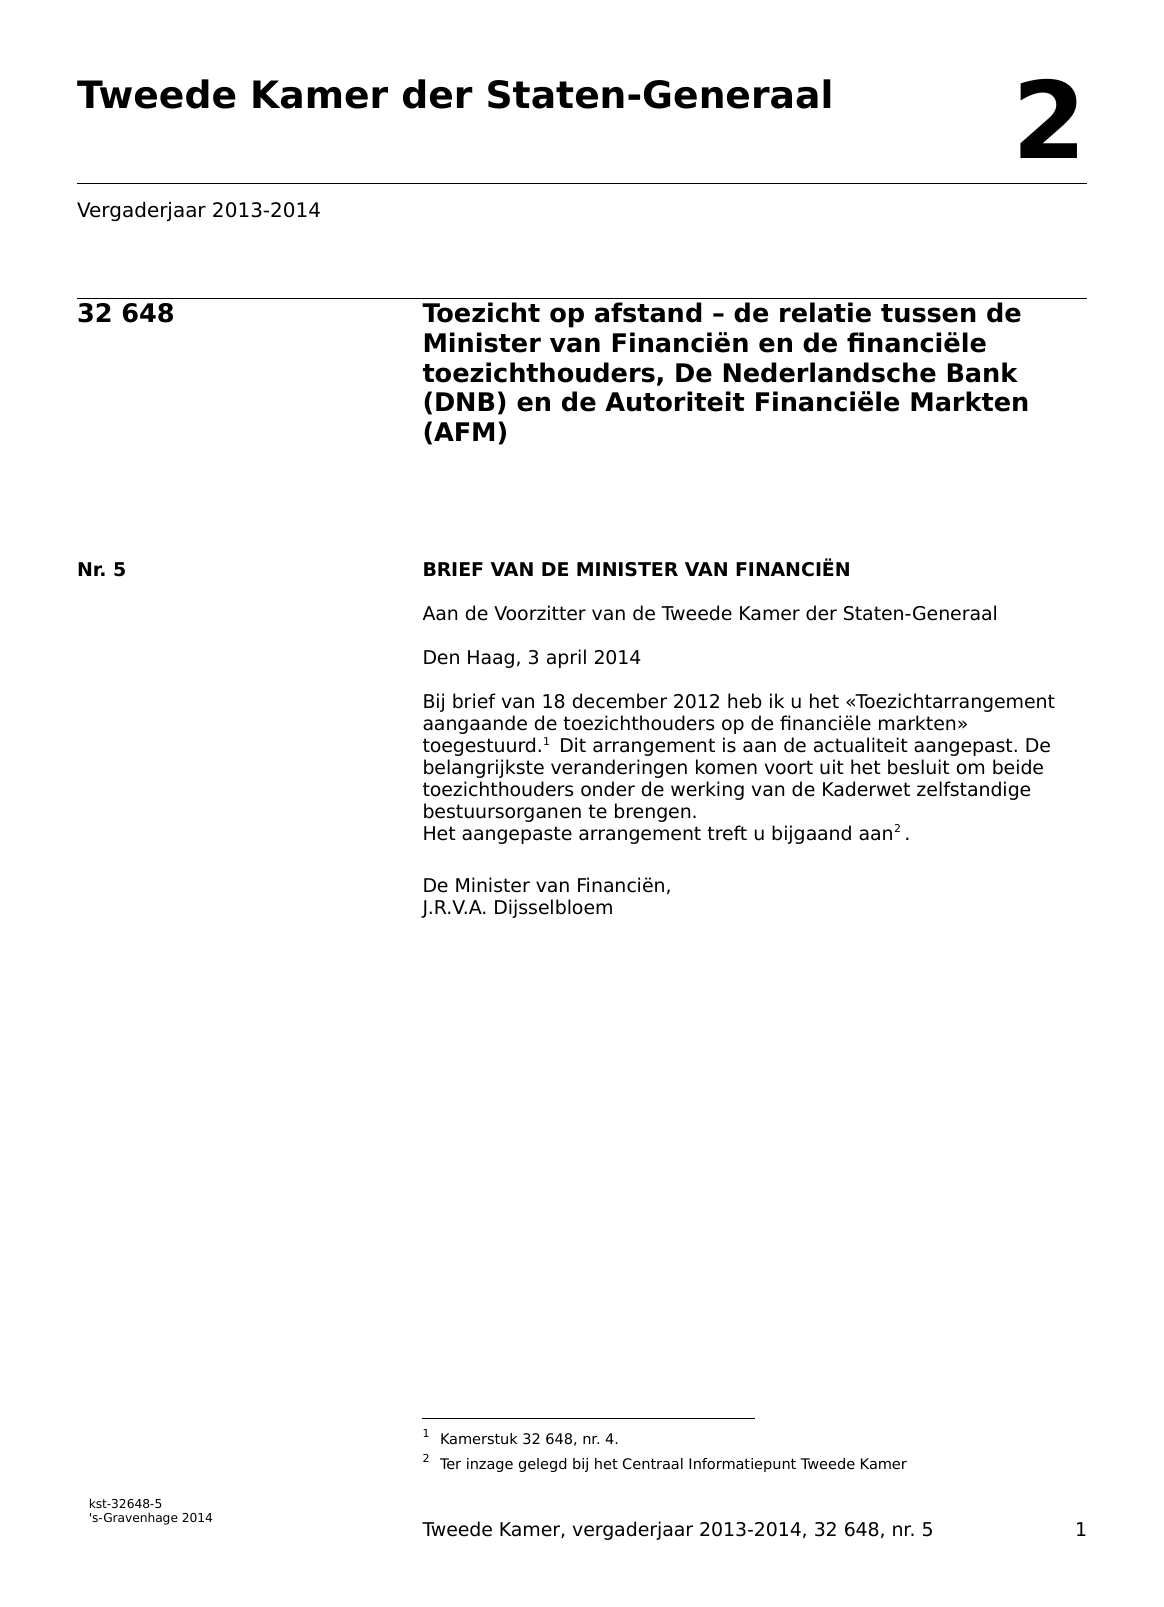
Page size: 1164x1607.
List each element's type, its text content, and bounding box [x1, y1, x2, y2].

text De Minister van Financiën, J.R.V.A. Dijsselbloem [422, 875, 1087, 919]
table_cell Vergaderjaar 2013-2014 [77, 184, 1087, 298]
text Bij brief van 18 december 2012 heb ik u het «Toezichtarrangement aangaande de toezichthouders op de financiële markten» toegestuurd. Dit arrangement is aan de actualiteit aangepast. De belangrijkste veranderingen komen voort uit het besluit om beide toezichthouders onder de werking van de Kaderwet zelfstandige bestuursorganen te brengen. [422, 691, 1087, 823]
text 's-Gravenhage 2014 [88, 1511, 323, 1525]
table_header 2 [886, 59, 1087, 183]
text Ter inzage gelegd bij het Centraal Informatiepunt Tweede Kamer [422, 1452, 1087, 1474]
text Aan de Voorzitter van de Tweede Kamer der Staten-Generaal [422, 603, 1087, 624]
subtitle 32 648 Toezicht op afstand – de relatie tussen de Minister van Financiën en de financiële toezichthouders, De Nederlandsche Bank (DNB) en de Autoriteit Financiële Markten (AFM) [77, 299, 1087, 447]
text kst-32648-5 [88, 1497, 323, 1511]
table_header Tweede Kamer der Staten-Generaal [77, 59, 886, 183]
text Den Haag, 3 april 2014 [422, 647, 1087, 669]
text Het aangepaste arrangement treft u bijgaand aan. [422, 823, 1087, 845]
subtitle Nr. 5 BRIEF VAN DE MINISTER VAN FINANCIËN [77, 558, 1087, 580]
text Kamerstuk 32 648, nr. 4. [422, 1427, 1087, 1449]
